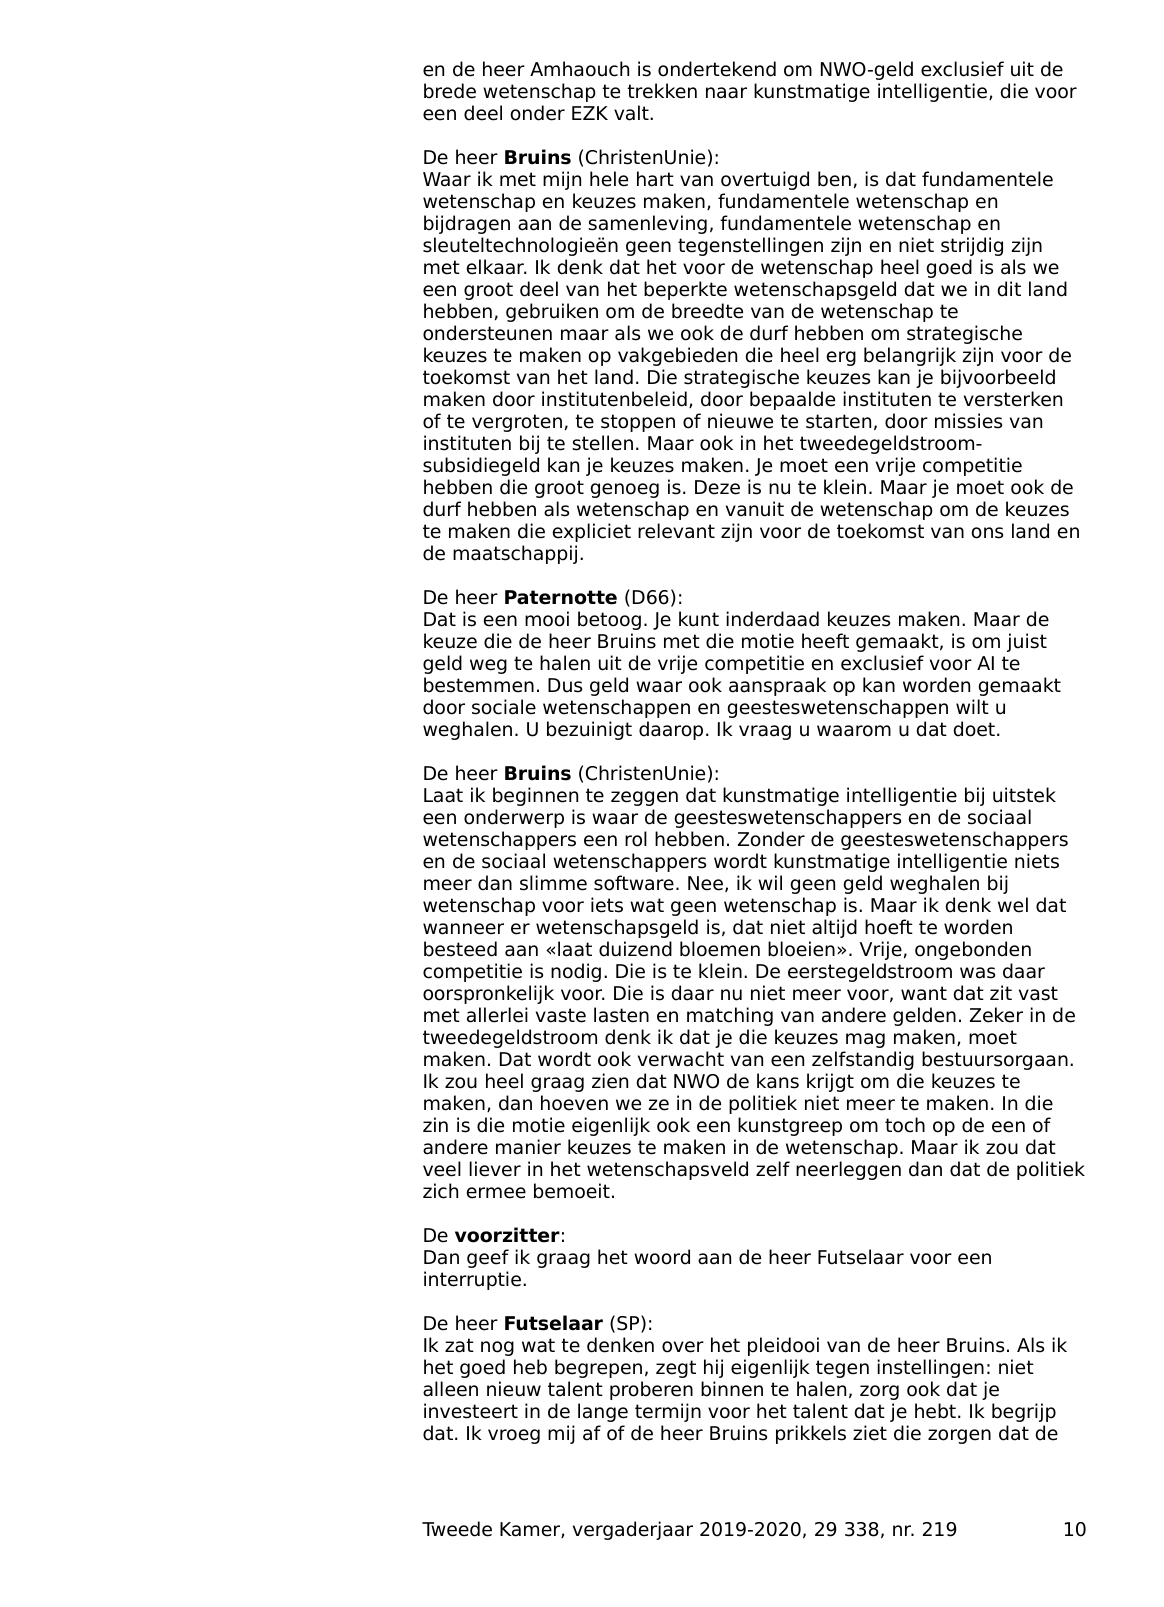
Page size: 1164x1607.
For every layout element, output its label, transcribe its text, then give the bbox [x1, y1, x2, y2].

text en de heer Amhaouch is ondertekend om NWO-geld exclusief uit de brede wetenschap te trekken naar kunstmatige intelligentie, die voor een deel onder EZK valt. [422, 59, 1087, 125]
text De heer Bruins (ChristenUnie): [422, 147, 1087, 169]
text Ik zat nog wat te denken over het pleidooi van de heer Bruins. Als ik het goed heb begrepen, zegt hij eigenlijk tegen instellingen: niet alleen nieuw talent proberen binnen te halen, zorg ook dat je investeert in de lange termijn voor het talent dat je hebt. Ik begrijp dat. Ik vroeg mij af of de heer Bruins prikkels ziet die zorgen dat de [422, 1335, 1087, 1445]
text De heer Bruins (ChristenUnie): [422, 763, 1087, 785]
text De heer Paternotte (D66): [422, 587, 1087, 609]
text Laat ik beginnen te zeggen dat kunstmatige intelligentie bij uitstek een onderwerp is waar de geesteswetenschappers en de sociaal wetenschappers een rol hebben. Zonder de geesteswetenschappers en de sociaal wetenschappers wordt kunstmatige intelligentie niets meer dan slimme software. Nee, ik wil geen geld weghalen bij wetenschap voor iets wat geen wetenschap is. Maar ik denk wel dat wanneer er wetenschapsgeld is, dat niet altijd hoeft te worden besteed aan «laat duizend bloemen bloeien». Vrije, ongebonden competitie is nodig. Die is te klein. De eerstegeldstroom was daar oorspronkelijk voor. Die is daar nu niet meer voor, want dat zit vast met allerlei vaste lasten en matching van andere gelden. Zeker in de tweedegeldstroom denk ik dat je die keuzes mag maken, moet maken. Dat wordt ook verwacht van een zelfstandig bestuursorgaan. Ik zou heel graag zien dat NWO de kans krijgt om die keuzes te maken, dan hoeven we ze in de politiek niet meer te maken. In die zin is die motie eigenlijk ook een kunstgreep om toch op de een of andere manier keuzes te maken in de wetenschap. Maar ik zou dat veel liever in het wetenschapsveld zelf neerleggen dan dat de politiek zich ermee bemoeit. [422, 785, 1087, 1203]
text Dat is een mooi betoog. Je kunt inderdaad keuzes maken. Maar de keuze die de heer Bruins met die motie heeft gemaakt, is om juist geld weg te halen uit de vrije competitie en exclusief voor AI te bestemmen. Dus geld waar ook aanspraak op kan worden gemaakt door sociale wetenschappen en geesteswetenschappen wilt u weghalen. U bezuinigt daarop. Ik vraag u waarom u dat doet. [422, 609, 1087, 741]
text De voorzitter: [422, 1225, 1087, 1247]
text De heer Futselaar (SP): [422, 1313, 1087, 1335]
text Waar ik met mijn hele hart van overtuigd ben, is dat fundamentele wetenschap en keuzes maken, fundamentele wetenschap en bijdragen aan de samenleving, fundamentele wetenschap en sleuteltechnologieën geen tegenstellingen zijn en niet strijdig zijn met elkaar. Ik denk dat het voor de wetenschap heel goed is als we een groot deel van het beperkte wetenschapsgeld dat we in dit land hebben, gebruiken om de breedte van de wetenschap te ondersteunen maar als we ook de durf hebben om strategische keuzes te maken op vakgebieden die heel erg belangrijk zijn voor de toekomst van het land. Die strategische keuzes kan je bijvoorbeeld maken door institutenbeleid, door bepaalde instituten te versterken of te vergroten, te stoppen of nieuwe te starten, door missies van instituten bij te stellen. Maar ook in het tweedegeldstroom-subsidiegeld kan je keuzes maken. Je moet een vrije competitie hebben die groot genoeg is. Deze is nu te klein. Maar je moet ook de durf hebben als wetenschap en vanuit de wetenschap om de keuzes te maken die expliciet relevant zijn voor de toekomst van ons land en de maatschappij. [422, 169, 1087, 565]
text Dan geef ik graag het woord aan de heer Futselaar voor een interruptie. [422, 1247, 1087, 1291]
